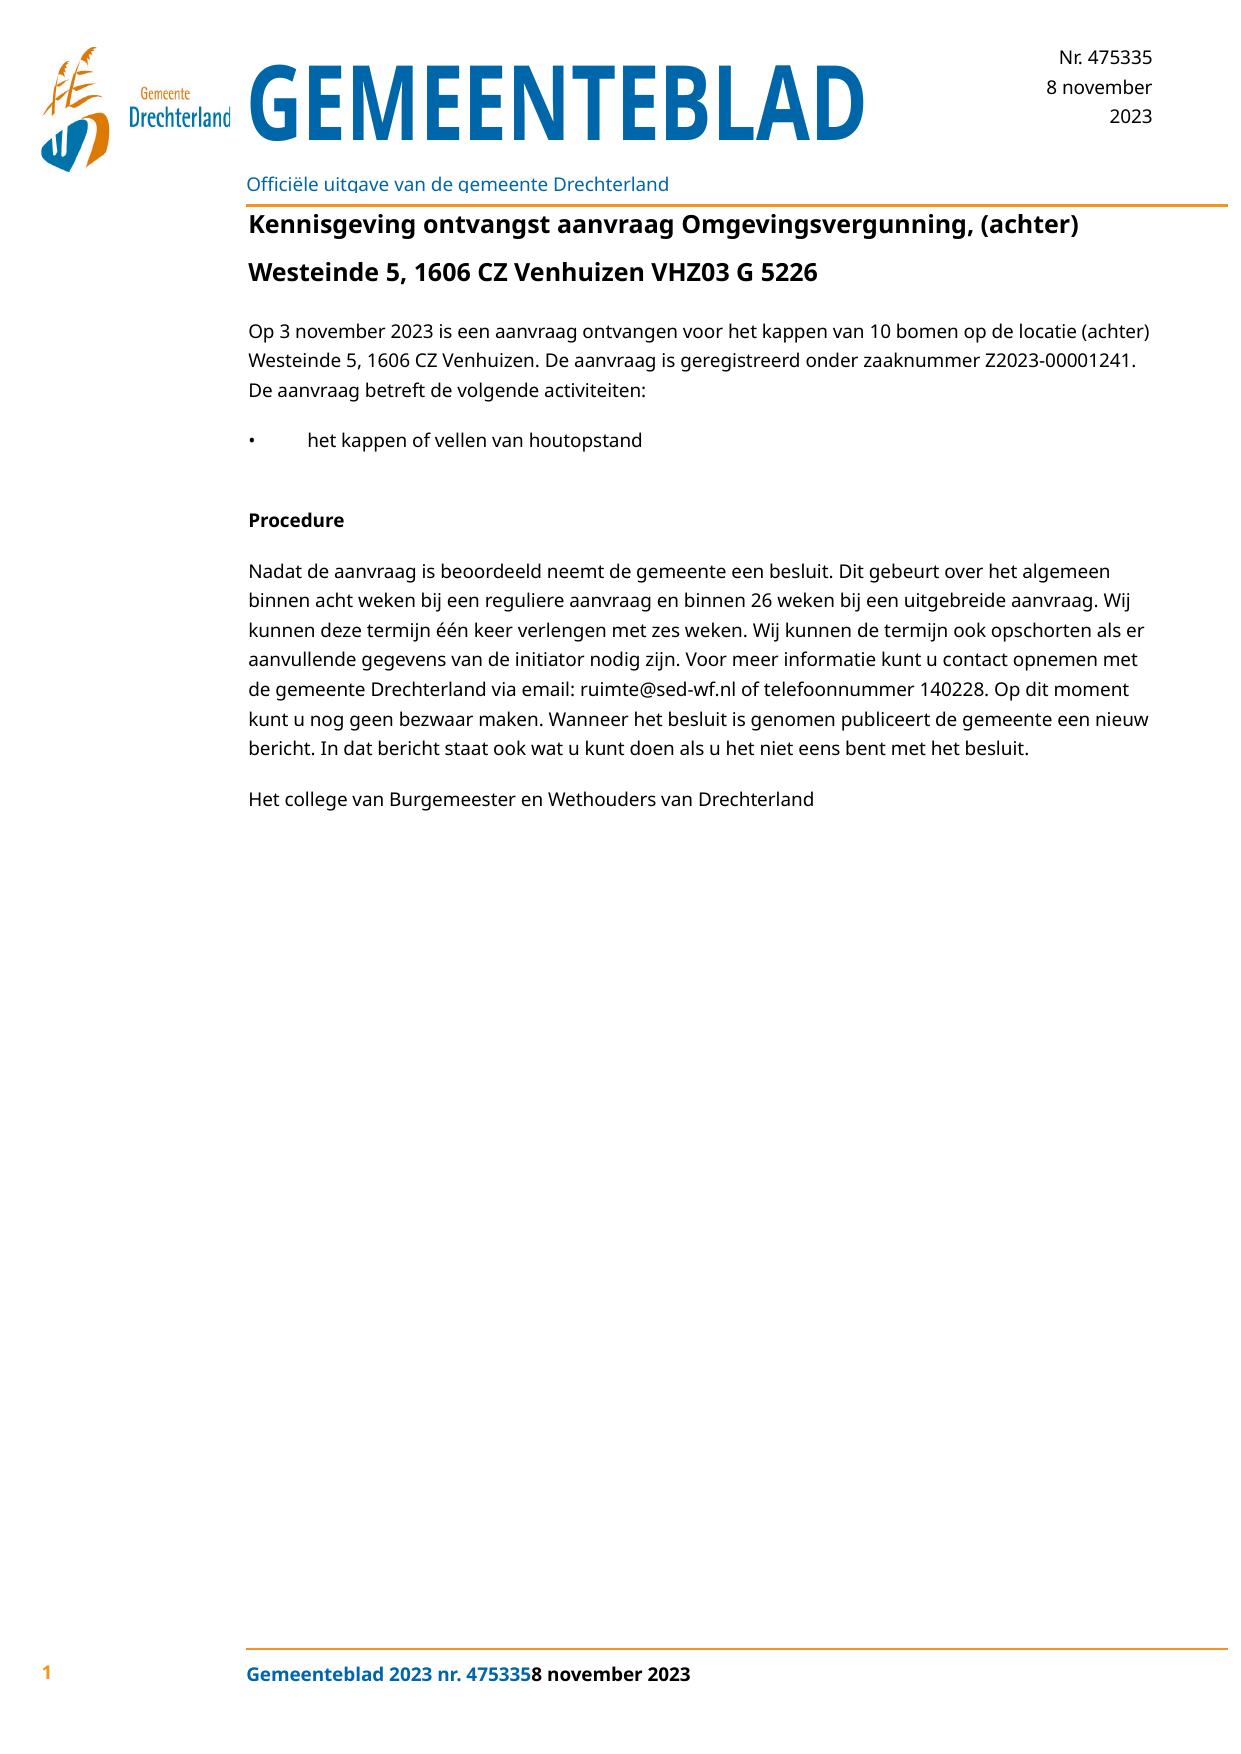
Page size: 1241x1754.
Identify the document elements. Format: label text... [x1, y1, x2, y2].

picture [226, 115, 231, 124]
text Kennisgeving ontvangst aanvraag Omgevingsvergunning, (achter) Westeinde 5, 1606 CZ Venhuizen VHZ03 G 5226 [248, 207, 1152, 288]
picture [41, 158, 64, 172]
text Nadat de aanvraag is beoordeeld neemt de gemeente een besluit. Dit gebeurt over het algemeen binnen acht weken bij een reguliere aanvraag en binnen 26 weken bij een uitgebreide aanvraag. Wij kunnen deze termijn één keer verlengen met zes weken. Wij kunnen de termijn ook opschorten als er aanvullende gegevens van de initiator nodig zijn. Voor meer informatie kunt u contact opnemen met de gemeente Drechterland via email: ruimte@sed-wf.nl of telefoonnummer 140228. Op dit moment kunt u nog geen bezwaar maken. Wanneer het besluit is genomen publiceert de gemeente een nieuw bericht. In dat bericht staat ook wat u kunt doen als u het niet eens bent met het besluit. [248, 558, 1152, 761]
picture [41, 47, 231, 172]
list het kappen of vellen van houtopstand [248, 427, 1152, 453]
text Procedure [248, 507, 1152, 533]
text Het college van Burgemeester en Wethouders van Drechterland [248, 786, 1152, 812]
text Op 3 november 2023 is een aanvraag ontvangen voor het kappen van 10 bomen op de locatie (achter) Westeinde 5, 1606 CZ Venhuizen. De aanvraag is geregistreerd onder zaaknummer Z2023-00001241. De aanvraag betreft de volgende activiteiten: [248, 318, 1152, 403]
